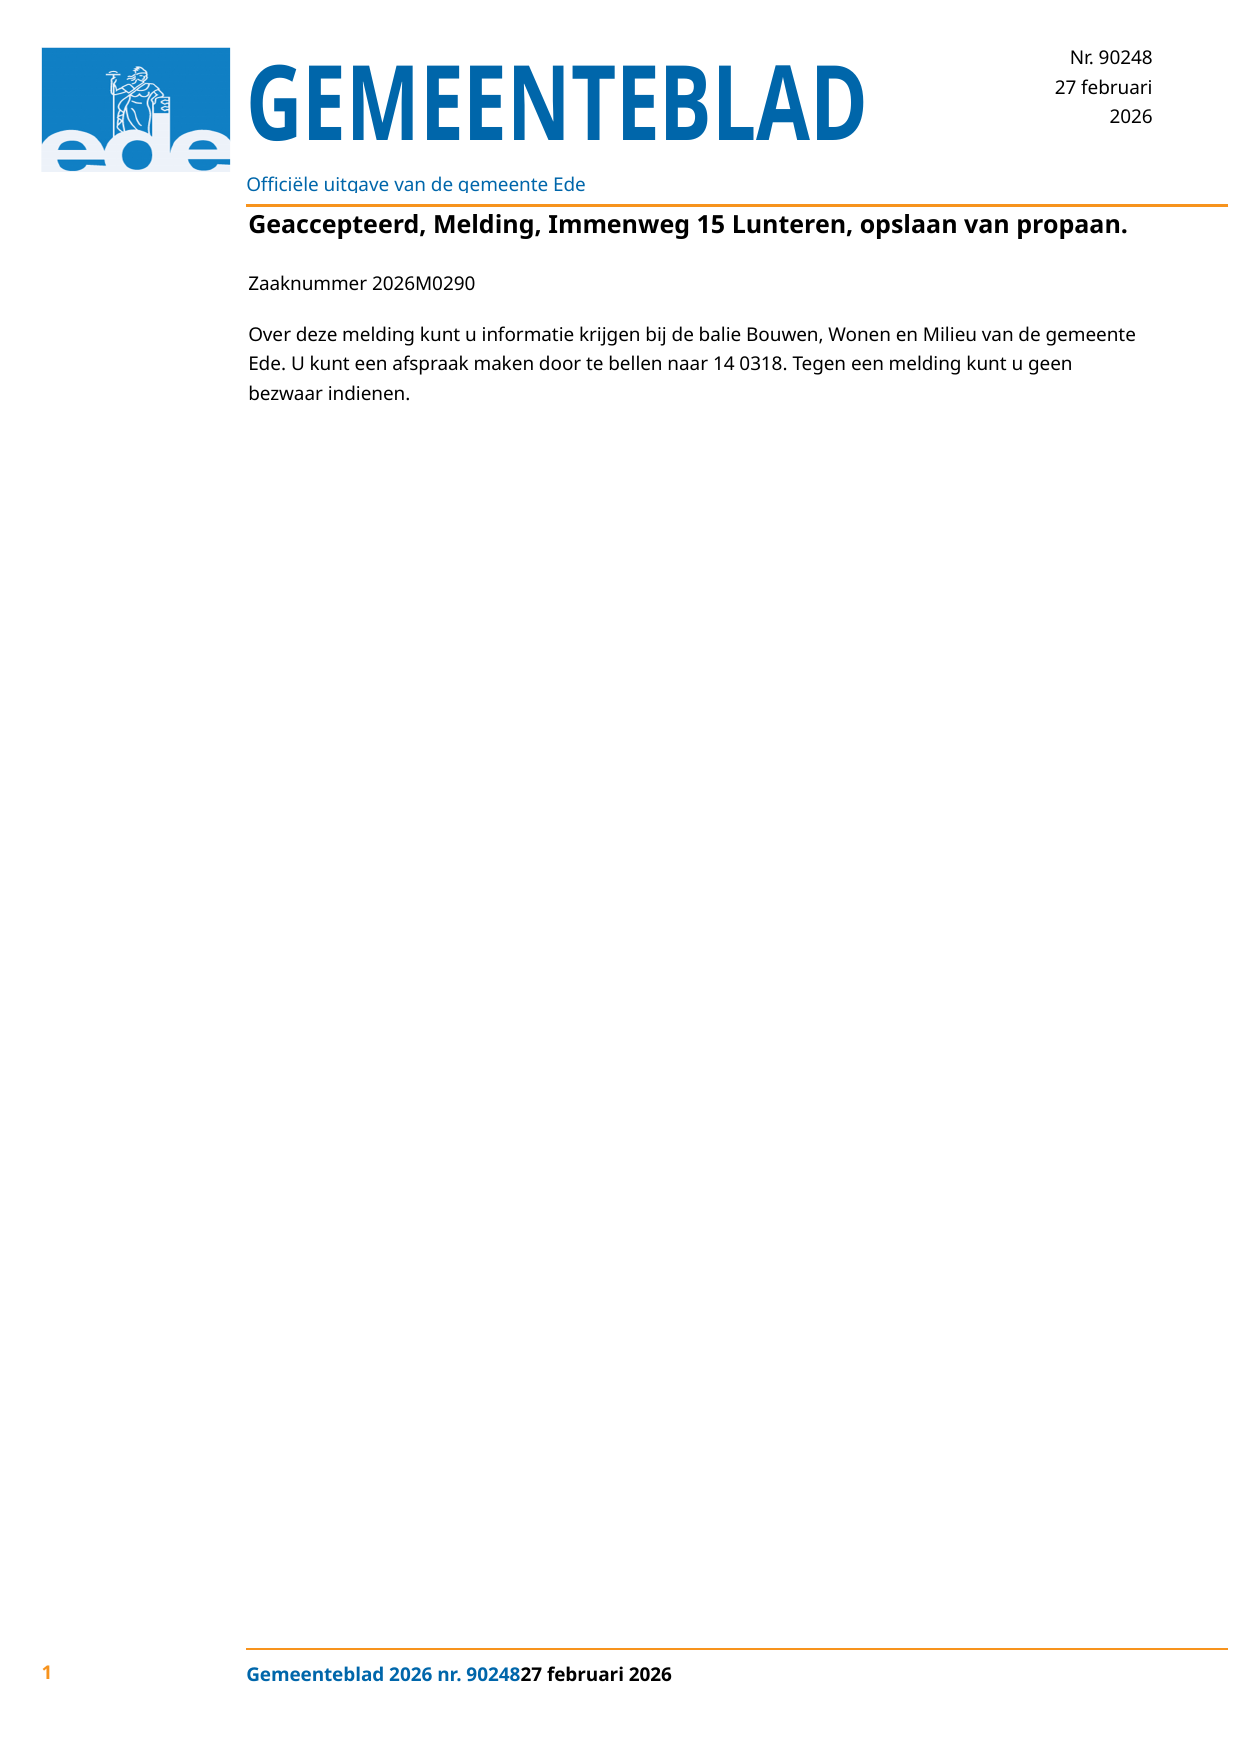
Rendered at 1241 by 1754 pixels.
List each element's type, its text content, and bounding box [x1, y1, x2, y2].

text Zaaknummer 2026M0290 [248, 270, 1152, 296]
picture [41, 47, 231, 172]
text Geaccepteerd, Melding, Immenweg 15 Lunteren, opslaan van propaan. [248, 207, 1152, 241]
text Over deze melding kunt u informatie krijgen bij de balie Bouwen, Wonen en Milieu van de gemeente Ede. U kunt een afspraak maken door te bellen naar 14 0318. Tegen een melding kunt u geen bezwaar indienen. [248, 321, 1152, 406]
